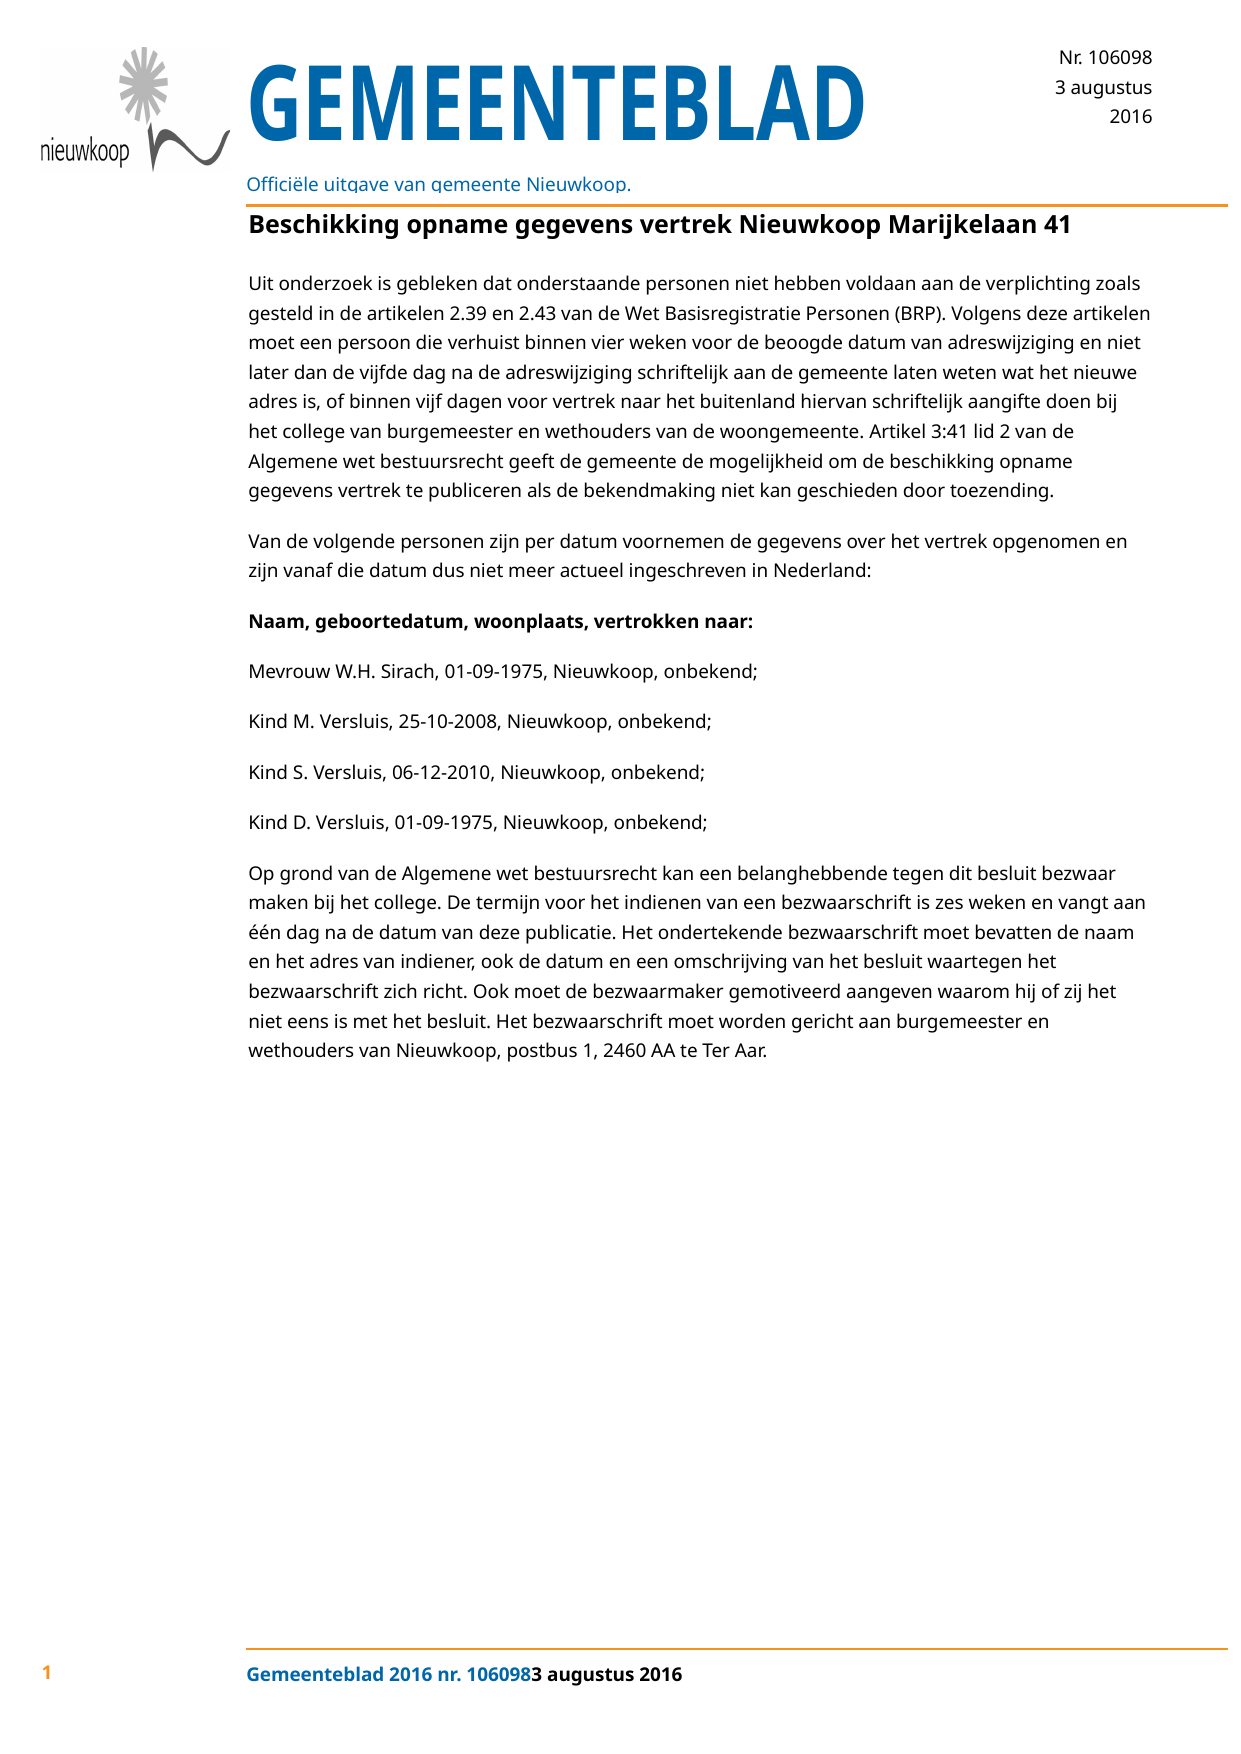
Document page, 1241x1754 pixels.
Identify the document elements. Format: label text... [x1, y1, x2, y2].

text Kind D. Versluis, 01-09-1975, Nieuwkoop, onbekend; [248, 809, 1152, 835]
text Kind M. Versluis, 25-10-2008, Nieuwkoop, onbekend; [248, 709, 1152, 734]
text Van de volgende personen zijn per datum voornemen de gegevens over het vertrek opgenomen en zijn vanaf die datum dus niet meer actueel ingeschreven in Nederland: [248, 528, 1152, 583]
text Op grond van de Algemene wet bestuursrecht kan een belanghebbende tegen dit besluit bezwaar maken bij het college. De termijn voor het indienen van een bezwaarschrift is zes weken en vangt aan één dag na de datum van deze publicatie. Het ondertekende bezwaarschrift moet bevatten de naam en het adres van indiener, ook de datum en een omschrijving van het besluit waartegen het bezwaarschrift zich richt. Ook moet de bezwaarmaker gemotiveerd aangeven waarom hij of zij het niet eens is met het besluit. Het bezwaarschrift moet worden gericht aan burgemeester en wethouders van Nieuwkoop, postbus 1, 2460 AA te Ter Aar. [248, 860, 1152, 1063]
text Beschikking opname gegevens vertrek Nieuwkoop Marijkelaan 41 [248, 207, 1152, 241]
text Uit onderzoek is gebleken dat onderstaande personen niet hebben voldaan aan de verplichting zoals gesteld in de artikelen 2.39 en 2.43 van de Wet Basisregistratie Personen (BRP). Volgens deze artikelen moet een persoon die verhuist binnen vier weken voor de beoogde datum van adreswijziging en niet later dan de vijfde dag na de adreswijziging schriftelijk aan de gemeente laten weten wat het nieuwe adres is, of binnen vijf dagen voor vertrek naar het buitenland hiervan schriftelijk aangifte doen bij het college van burgemeester en wethouders van de woongemeente. Artikel 3:41 lid 2 van de Algemene wet bestuursrecht geeft de gemeente de mogelijkheid om de beschikking opname gegevens vertrek te publiceren als de bekendmaking niet kan geschieden door toezending. [248, 270, 1152, 503]
text Naam, geboortedatum, woonplaats, vertrokken naar: [248, 608, 1152, 633]
picture [41, 47, 231, 172]
text Kind S. Versluis, 06-12-2010, Nieuwkoop, onbekend; [248, 759, 1152, 785]
text Mevrouw W.H. Sirach, 01-09-1975, Nieuwkoop, onbekend; [248, 658, 1152, 684]
